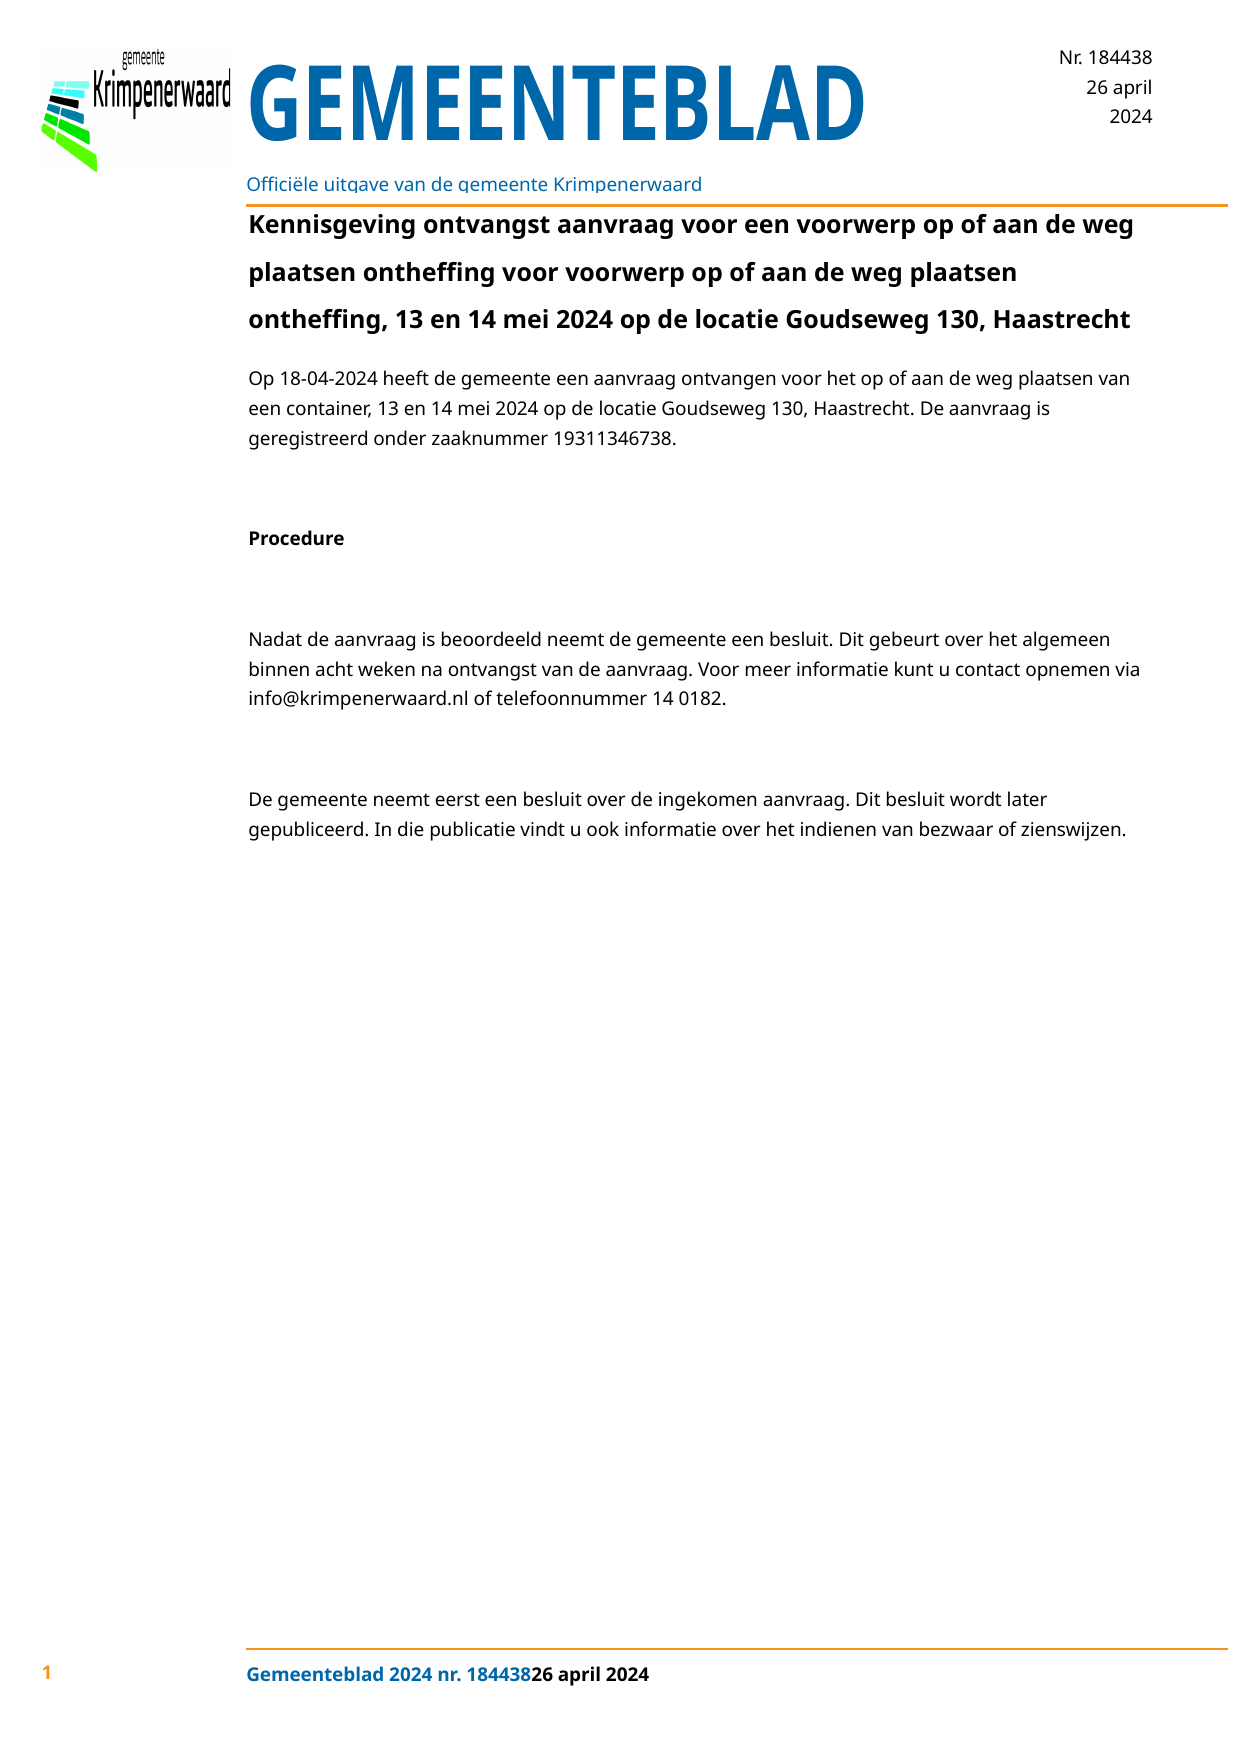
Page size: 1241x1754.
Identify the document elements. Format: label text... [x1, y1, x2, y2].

text De gemeente neemt eerst een besluit over de ingekomen aanvraag. Dit besluit wordt later gepubliceerd. In die publicatie vindt u ook informatie over het indienen van bezwaar of zienswijzen. [248, 786, 1152, 842]
picture [41, 47, 231, 172]
text Op 18-04-2024 heeft de gemeente een aanvraag ontvangen voor het op of aan de weg plaatsen van een container, 13 en 14 mei 2024 op de locatie Goudseweg 130, Haastrecht. De aanvraag is geregistreerd onder zaaknummer 19311346738. [248, 366, 1152, 450]
text Nadat de aanvraag is beoordeeld neemt de gemeente een besluit. Dit gebeurt over het algemeen binnen acht weken na ontvangst van de aanvraag. Voor meer informatie kunt u contact opnemen via info@krimpenerwaard.nl of telefoonnummer 14 0182. [248, 626, 1152, 711]
text Procedure [248, 526, 1152, 551]
text Kennisgeving ontvangst aanvraag voor een voorwerp op of aan de weg plaatsen ontheffing voor voorwerp op of aan de weg plaatsen ontheffing, 13 en 14 mei 2024 op de locatie Goudseweg 130, Haastrecht [248, 207, 1152, 336]
